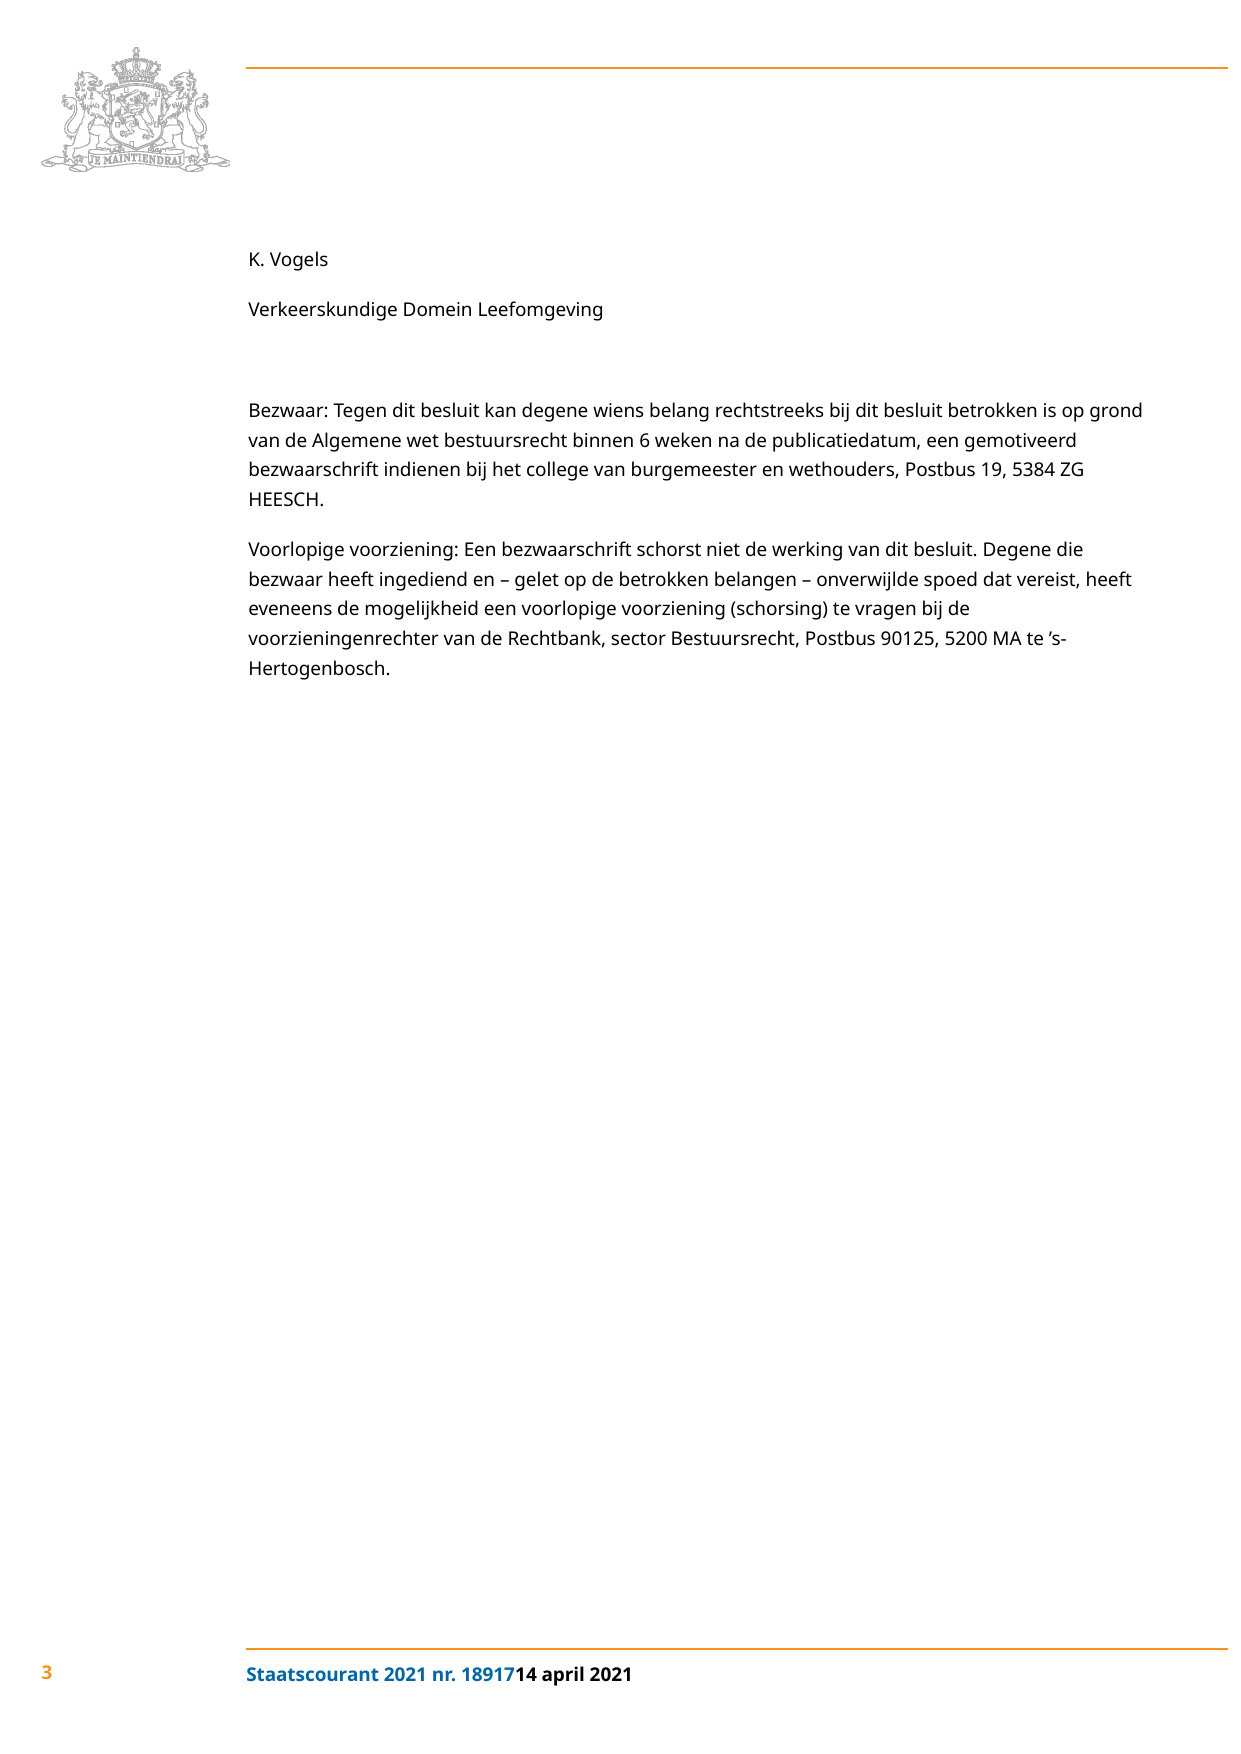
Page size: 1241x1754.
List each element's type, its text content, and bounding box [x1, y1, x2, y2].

text K. Vogels [248, 246, 1152, 272]
text Voorlopige voorziening: Een bezwaarschrift schorst niet de werking van dit besluit. Degene die bezwaar heeft ingediend en – gelet op de betrokken belangen – onverwijlde spoed dat vereist, heeft eveneens de mogelijkheid een voorlopige voorziening (schorsing) te vragen bij de voorzieningenrechter van de Rechtbank, sector Bestuursrecht, Postbus 90125, 5200 MA te ’s-Hertogenbosch. [248, 536, 1152, 681]
text Verkeerskundige Domein Leefomgeving [248, 296, 1152, 322]
picture [41, 47, 231, 172]
text Bezwaar: Tegen dit besluit kan degene wiens belang rechtstreeks bij dit besluit betrokken is op grond van de Algemene wet bestuursrecht binnen 6 weken na de publicatiedatum, een gemotiveerd bezwaarschrift indienen bij het college van burgemeester en wethouders, Postbus 19, 5384 ZG HEESCH. [248, 397, 1152, 512]
